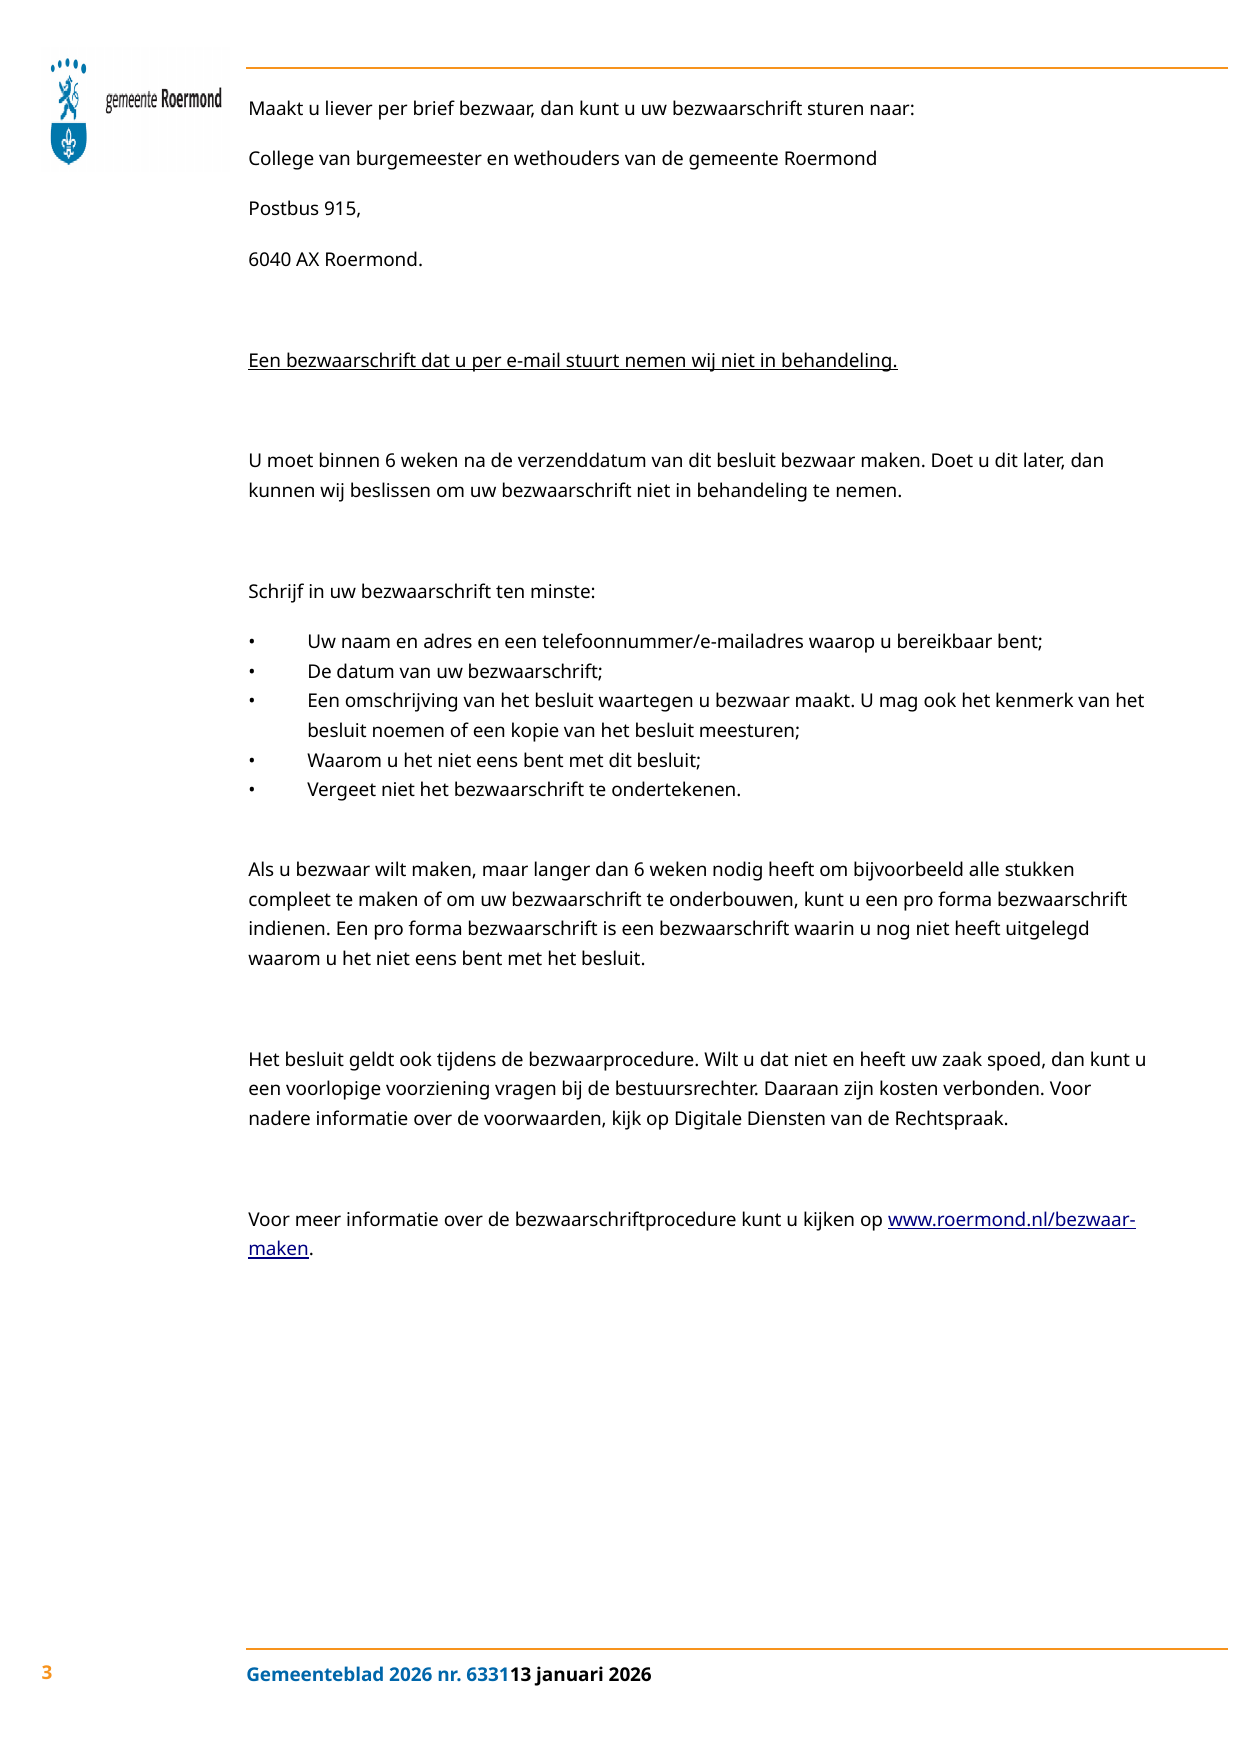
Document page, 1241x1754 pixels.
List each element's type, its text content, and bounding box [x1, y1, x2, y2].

list De datum van uw bezwaarschrift; [248, 658, 1152, 684]
list Waarom u het niet eens bent met dit besluit; [248, 747, 1152, 773]
list Vergeet niet het bezwaarschrift te ondertekenen. [248, 776, 1152, 802]
text Het besluit geldt ook tijdens de bezwaarprocedure. Wilt u dat niet en heeft uw zaak spoed, dan kunt u een voorlopige voorziening vragen bij de bestuursrechter. Daaraan zijn kosten verbonden. Voor nadere informatie over de voorwaarden, kijk op Digitale Diensten van de Rechtspraak. [248, 1046, 1152, 1131]
text Maakt u liever per brief bezwaar, dan kunt u uw bezwaarschrift sturen naar: [248, 95, 1152, 121]
text Voor meer informatie over de bezwaarschriftprocedure kunt u kijken op www.roermond.nl/bezwaar-maken. [248, 1206, 1152, 1261]
text College van burgemeester en wethouders van de gemeente Roermond [248, 145, 1152, 171]
list Uw naam en adres en een telefoonnummer/e-mailadres waarop u bereikbaar bent; [248, 628, 1152, 654]
text Als u bezwaar wilt maken, maar langer dan 6 weken nodig heeft om bijvoorbeeld alle stukken compleet te maken of om uw bezwaarschrift te onderbouwen, kunt u een pro forma bezwaarschrift indienen. Een pro forma bezwaarschrift is een bezwaarschrift waarin u nog niet heeft uitgelegd waarom u het niet eens bent met het besluit. [248, 856, 1152, 971]
picture [41, 47, 231, 172]
text Schrijf in uw bezwaarschrift ten minste: [248, 578, 1152, 604]
text Postbus 915, [248, 196, 1152, 221]
text U moet binnen 6 weken na de verzenddatum van dit besluit bezwaar maken. Doet u dit later, dan kunnen wij beslissen om uw bezwaarschrift niet in behandeling te nemen. [248, 448, 1152, 503]
text Een bezwaarschrift dat u per e-mail stuurt nemen wij niet in behandeling. [248, 347, 1152, 373]
text 6040 AX Roermond. [248, 246, 1152, 272]
list Een omschrijving van het besluit waartegen u bezwaar maakt. U mag ook het kenmerk van het besluit noemen of een kopie van het besluit meesturen; [248, 688, 1152, 743]
